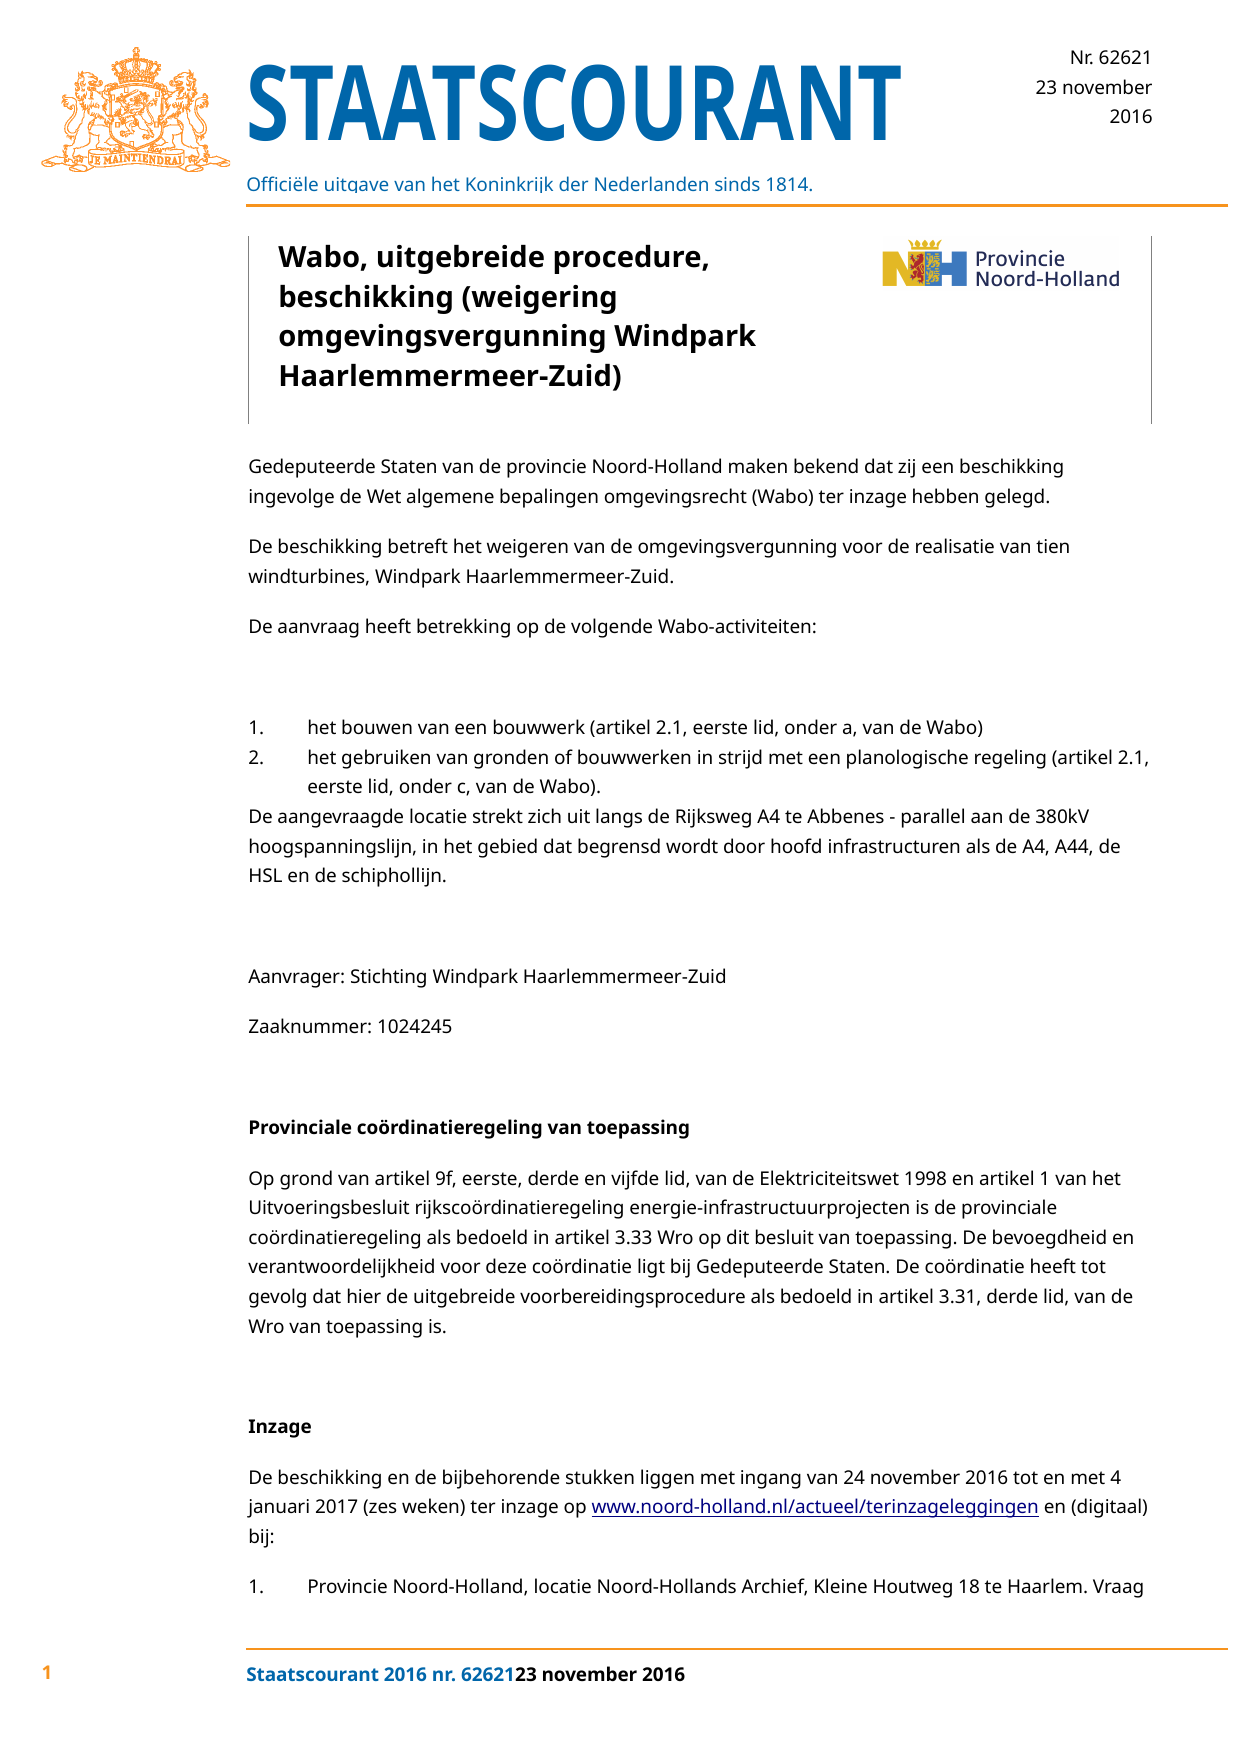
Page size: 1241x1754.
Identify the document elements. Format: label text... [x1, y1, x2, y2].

list Provincie Noord-Holland, locatie Noord-Hollands Archief, Kleine Houtweg 18 te Haarlem. Vraag [248, 1574, 1152, 1599]
list het bouwen van een bouwwerk (artikel 2.1, eerste lid, onder a, van de Wabo) [248, 714, 1152, 740]
text Zaaknummer: 1024245 [248, 1014, 1152, 1039]
text De aanvraag heeft betrekking op de volgende Wabo-activiteiten: [248, 614, 1152, 639]
text Inzage [248, 1414, 1152, 1439]
table_header [850, 236, 1151, 424]
text Provinciale coördinatieregeling van toepassing [248, 1114, 1152, 1140]
picture [882, 236, 1119, 291]
text De aangevraagde locatie strekt zich uit langs de Rijksweg A4 te Abbenes - parallel aan de 380kV hoogspanningslijn, in het gebied dat begrensd wordt door hoofd infrastructuren als de A4, A44, de HSL en de schiphollijn. [248, 803, 1152, 888]
text Gedeputeerde Staten van de provincie Noord-Holland maken bekend dat zij een beschikking ingevolge de Wet algemene bepalingen omgevingsrecht (Wabo) ter inzage hebben gelegd. [248, 454, 1152, 509]
text Op grond van artikel 9f, eerste, derde en vijfde lid, van de Elektriciteitswet 1998 en artikel 1 van het Uitvoeringsbesluit rijkscoördinatieregeling energie-infrastructuurprojecten is de provinciale coördinatieregeling als bedoeld in artikel 3.33 Wro op dit besluit van toepassing. De bevoegdheid en verantwoordelijkheid voor deze coördinatie ligt bij Gedeputeerde Staten. De coördinatie heeft tot gevolg dat hier de uitgebreide voorbereidingsprocedure als bedoeld in artikel 3.31, derde lid, van de Wro van toepassing is. [248, 1165, 1152, 1338]
text Aanvrager: Stichting Windpark Haarlemmermeer-Zuid [248, 963, 1152, 989]
list het gebruiken van gronden of bouwwerken in strijd met een planologische regeling (artikel 2.1, eerste lid, onder c, van de Wabo). [248, 744, 1152, 799]
table_header Wabo, uitgebreide procedure, beschikking (weigering omgevingsvergunning Windpark Haarlemmermeer-Zuid) [249, 236, 850, 424]
picture [41, 47, 231, 172]
text De beschikking en de bijbehorende stukken liggen met ingang van 24 november 2016 tot en met 4 januari 2017 (zes weken) ter inzage op www.noord-holland.nl/actueel/terinzageleggingen en (digitaal) bij: [248, 1464, 1152, 1549]
text De beschikking betreft het weigeren van de omgevingsvergunning voor de realisatie van tien windturbines, Windpark Haarlemmermeer-Zuid. [248, 534, 1152, 589]
